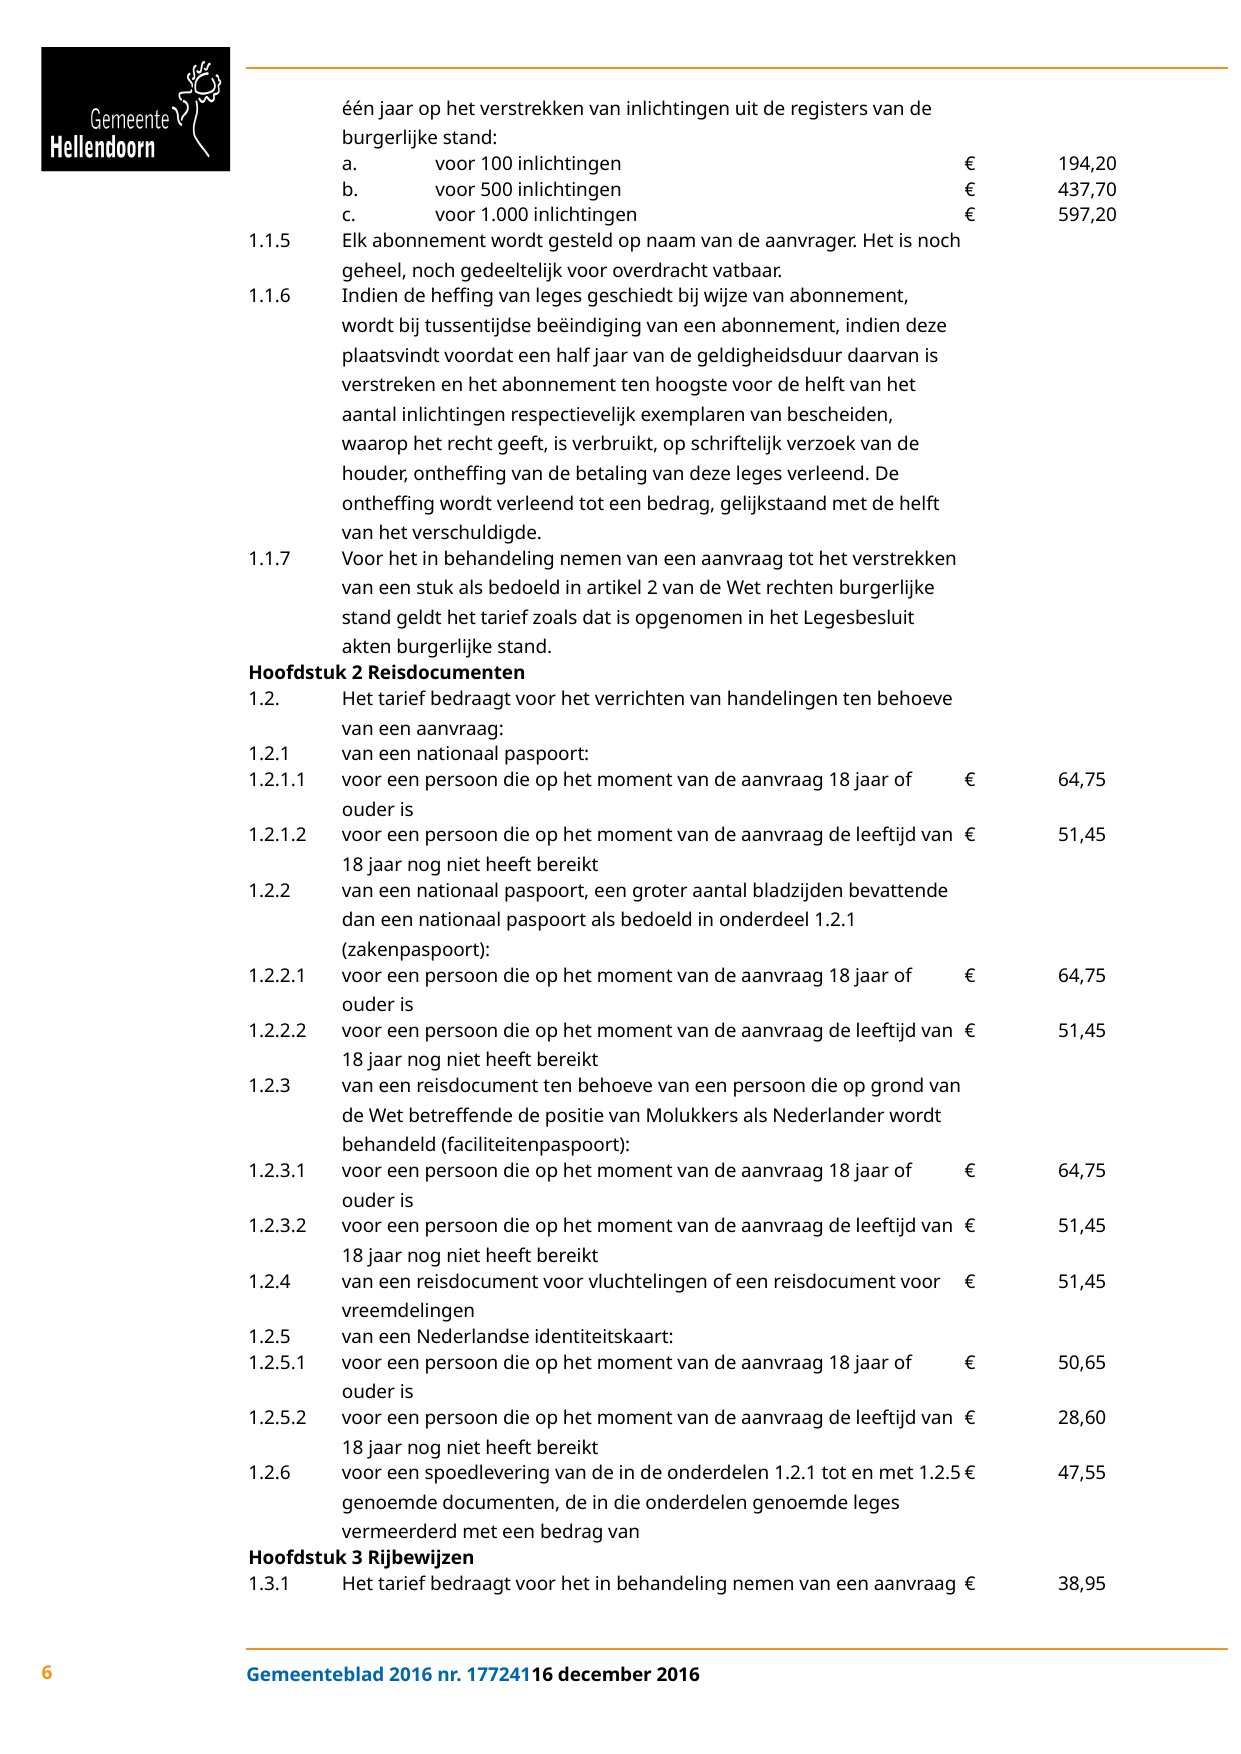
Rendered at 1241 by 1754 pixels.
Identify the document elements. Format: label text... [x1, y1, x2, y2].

table_cell [1058, 95, 1152, 150]
table_cell 51,45 [1058, 1213, 1152, 1268]
table_cell 1.2.5 [248, 1323, 342, 1349]
table_cell € [964, 1349, 1058, 1404]
table_cell voor een persoon die op het moment van de aanvraag 18 jaar of ouder is [342, 766, 964, 822]
picture [41, 47, 231, 172]
table_cell voor 500 inlichtingen [435, 176, 964, 202]
table_cell [1058, 1323, 1152, 1349]
table_cell [964, 877, 1058, 962]
table_cell van een Nederlandse identiteitskaart: [342, 1323, 964, 1349]
table_cell 1.2.3 [248, 1073, 342, 1157]
table_cell 1.2.1 [248, 741, 342, 766]
table_cell b. [342, 176, 435, 202]
table_cell [1058, 283, 1152, 545]
table_cell 47,55 [1058, 1460, 1152, 1544]
table_cell [1058, 741, 1152, 766]
table_cell [964, 545, 1058, 659]
table_cell van een reisdocument ten behoeve van een persoon die op grond van de Wet betreffende de positie van Molukkers als Nederlander wordt behandeld (faciliteitenpaspoort): [342, 1073, 964, 1157]
table_cell [964, 283, 1058, 545]
table_cell Elk abonnement wordt gesteld op naam van de aanvrager. Het is noch geheel, noch gedeeltelijk voor overdracht vatbaar. [342, 227, 964, 283]
table_cell voor een persoon die op het moment van de aanvraag de leeftijd van 18 jaar nog niet heeft bereikt [342, 822, 964, 877]
table_cell [964, 741, 1058, 766]
table_cell a. [342, 150, 435, 176]
table_cell [964, 1323, 1058, 1349]
table_cell 1.2. [248, 685, 342, 741]
table_cell voor 100 inlichtingen [435, 150, 964, 176]
table_cell € [964, 766, 1058, 822]
table_cell voor 1.000 inlichtingen [435, 202, 964, 227]
table_cell [964, 1073, 1058, 1157]
table_cell 1.2.1.1 [248, 766, 342, 822]
table_cell [248, 176, 342, 202]
table_cell € [964, 1460, 1058, 1544]
table_cell € [964, 1268, 1058, 1323]
table_cell Het tarief bedraagt voor het verrichten van handelingen ten behoeve van een aanvraag: [342, 685, 964, 741]
table_cell [1058, 685, 1152, 741]
table_cell 1.2.2.1 [248, 962, 342, 1017]
table_cell 51,45 [1058, 822, 1152, 877]
table_cell 1.2.5.2 [248, 1404, 342, 1459]
table_cell € [964, 1570, 1058, 1596]
table_cell 1.2.3.1 [248, 1157, 342, 1213]
table_cell 1.2.3.2 [248, 1213, 342, 1268]
table_cell 1.2.5.1 [248, 1349, 342, 1404]
table_cell 1.2.2.2 [248, 1017, 342, 1072]
table_cell Voor het in behandeling nemen van een aanvraag tot het verstrekken van een stuk als bedoeld in artikel 2 van de Wet rechten burgerlijke stand geldt het tarief zoals dat is opgenomen in het Legesbesluit akten burgerlijke stand. [342, 545, 964, 659]
table_cell € [964, 1213, 1058, 1268]
table_cell 64,75 [1058, 962, 1152, 1017]
table_cell 1.2.4 [248, 1268, 342, 1323]
table_cell Hoofdstuk 2 Reisdocumenten [248, 660, 1152, 685]
table_cell voor een persoon die op het moment van de aanvraag 18 jaar of ouder is [342, 962, 964, 1017]
table_cell Indien de heffing van leges geschiedt bij wijze van abonnement, wordt bij tussentijdse beëindiging van een abonnement, indien deze plaatsvindt voordat een half jaar van de geldigheidsduur daarvan is verstreken en het abonnement ten hoogste voor de helft van het aantal inlichtingen respectievelijk exemplaren van bescheiden, waarop het recht geeft, is verbruikt, op schriftelijk verzoek van de houder, ontheffing van de betaling van deze leges verleend. De ontheffing wordt verleend tot een bedrag, gelijkstaand met de helft van het verschuldigde. [342, 283, 964, 545]
table_cell 1.3.1 [248, 1570, 342, 1596]
table_cell [1058, 545, 1152, 659]
table_cell [1058, 877, 1152, 962]
table_cell 50,65 [1058, 1349, 1152, 1404]
table_cell voor een persoon die op het moment van de aanvraag de leeftijd van 18 jaar nog niet heeft bereikt [342, 1404, 964, 1459]
table_cell [964, 95, 1058, 150]
table_cell € [964, 822, 1058, 877]
table_cell Het tarief bedraagt voor het in behandeling nemen van een aanvraag [342, 1570, 964, 1596]
table_cell € [964, 1404, 1058, 1459]
table_cell 597,20 [1058, 202, 1152, 227]
table_cell € [964, 150, 1058, 176]
table_cell [248, 202, 342, 227]
table_cell [964, 227, 1058, 283]
table_cell € [964, 176, 1058, 202]
table_cell van een reisdocument voor vluchtelingen of een reisdocument voor vreemdelingen [342, 1268, 964, 1323]
table_cell c. [342, 202, 435, 227]
table_cell 1.2.1.2 [248, 822, 342, 877]
table_cell 1.1.6 [248, 283, 342, 545]
table_cell [964, 685, 1058, 741]
table_cell € [964, 202, 1058, 227]
table_cell 1.1.7 [248, 545, 342, 659]
table_cell 1.1.5 [248, 227, 342, 283]
table_cell 64,75 [1058, 766, 1152, 822]
table_cell Hoofdstuk 3 Rijbewijzen [248, 1545, 1152, 1570]
table_cell van een nationaal paspoort: [342, 741, 964, 766]
table_cell 28,60 [1058, 1404, 1152, 1459]
table_cell 38,95 [1058, 1570, 1152, 1596]
table_cell voor een persoon die op het moment van de aanvraag 18 jaar of ouder is [342, 1157, 964, 1213]
table_cell [1058, 1073, 1152, 1157]
table_cell voor een persoon die op het moment van de aanvraag de leeftijd van 18 jaar nog niet heeft bereikt [342, 1213, 964, 1268]
table_cell voor een persoon die op het moment van de aanvraag 18 jaar of ouder is [342, 1349, 964, 1404]
table_cell € [964, 962, 1058, 1017]
table_cell 1.2.2 [248, 877, 342, 962]
table_cell 51,45 [1058, 1268, 1152, 1323]
table_cell 51,45 [1058, 1017, 1152, 1072]
table_cell van een nationaal paspoort, een groter aantal bladzijden bevattende dan een nationaal paspoort als bedoeld in onderdeel 1.2.1 (zakenpaspoort): [342, 877, 964, 962]
table_cell voor een spoedlevering van de in de onderdelen 1.2.1 tot en met 1.2.5 genoemde documenten, de in die onderdelen genoemde leges vermeerderd met een bedrag van [342, 1460, 964, 1544]
table_cell 194,20 [1058, 150, 1152, 176]
table_cell [248, 95, 342, 150]
table_cell één jaar op het verstrekken van inlichtingen uit de registers van de burgerlijke stand: [342, 95, 964, 150]
table_cell 437,70 [1058, 176, 1152, 202]
table_cell [248, 150, 342, 176]
table_cell 1.2.6 [248, 1460, 342, 1544]
table_cell € [964, 1017, 1058, 1072]
table_cell 64,75 [1058, 1157, 1152, 1213]
table_cell voor een persoon die op het moment van de aanvraag de leeftijd van 18 jaar nog niet heeft bereikt [342, 1017, 964, 1072]
table_cell [1058, 227, 1152, 283]
table_cell € [964, 1157, 1058, 1213]
